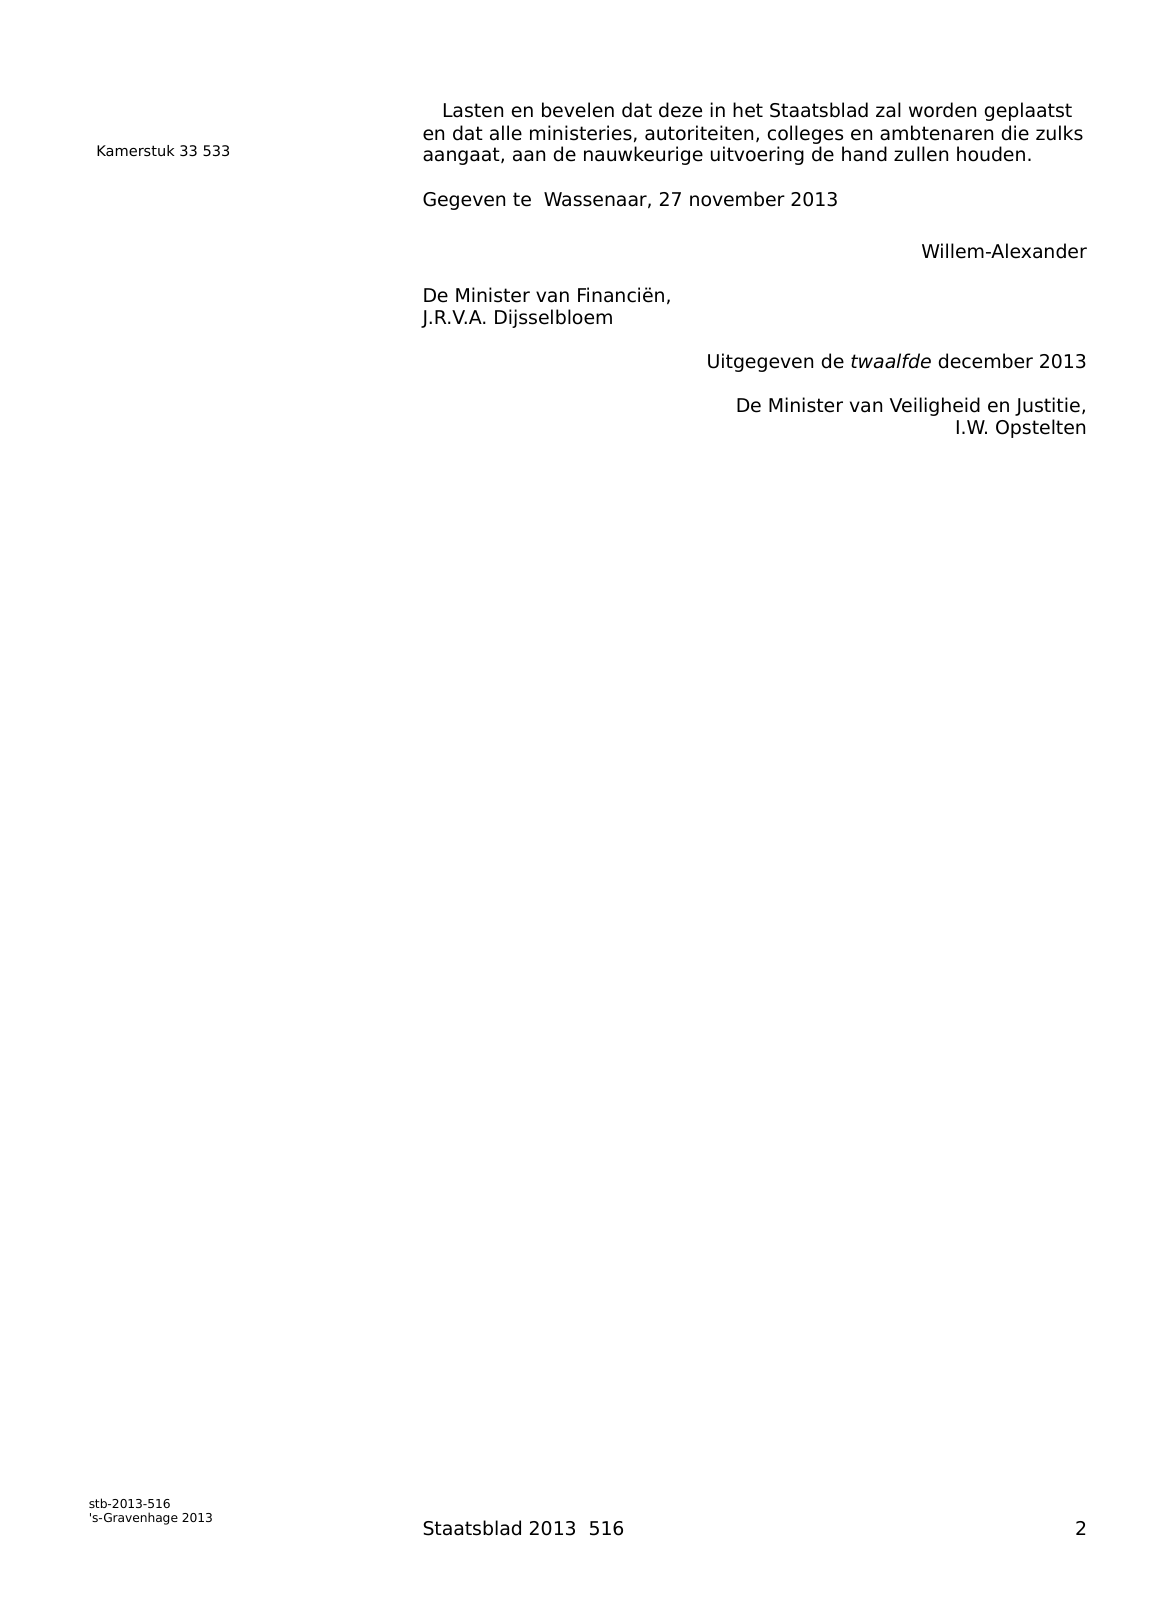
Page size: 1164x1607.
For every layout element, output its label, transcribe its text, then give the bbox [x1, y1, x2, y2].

text stb-2013-516 [88, 1497, 323, 1511]
text 's-Gravenhage 2013 [88, 1511, 323, 1525]
text De Minister van Veiligheid en Justitie, I.W. Opstelten [422, 395, 1087, 439]
text Kamerstuk 33 533 [77, 143, 396, 160]
text De Minister van Financiën, J.R.V.A. Dijsselbloem [422, 285, 1087, 329]
text Uitgegeven de twaalfde december 2013 [422, 351, 1087, 373]
text Gegeven te Wassenaar, 27 november 2013 [422, 188, 1087, 211]
text Willem-Alexander [422, 241, 1087, 262]
text Lasten en bevelen dat deze in het Staatsblad zal worden geplaatst en dat alle ministeries, autoriteiten, colleges en ambtenaren die zulks aangaat, aan de nauwkeurige uitvoering de hand zullen houden. [422, 100, 1087, 166]
